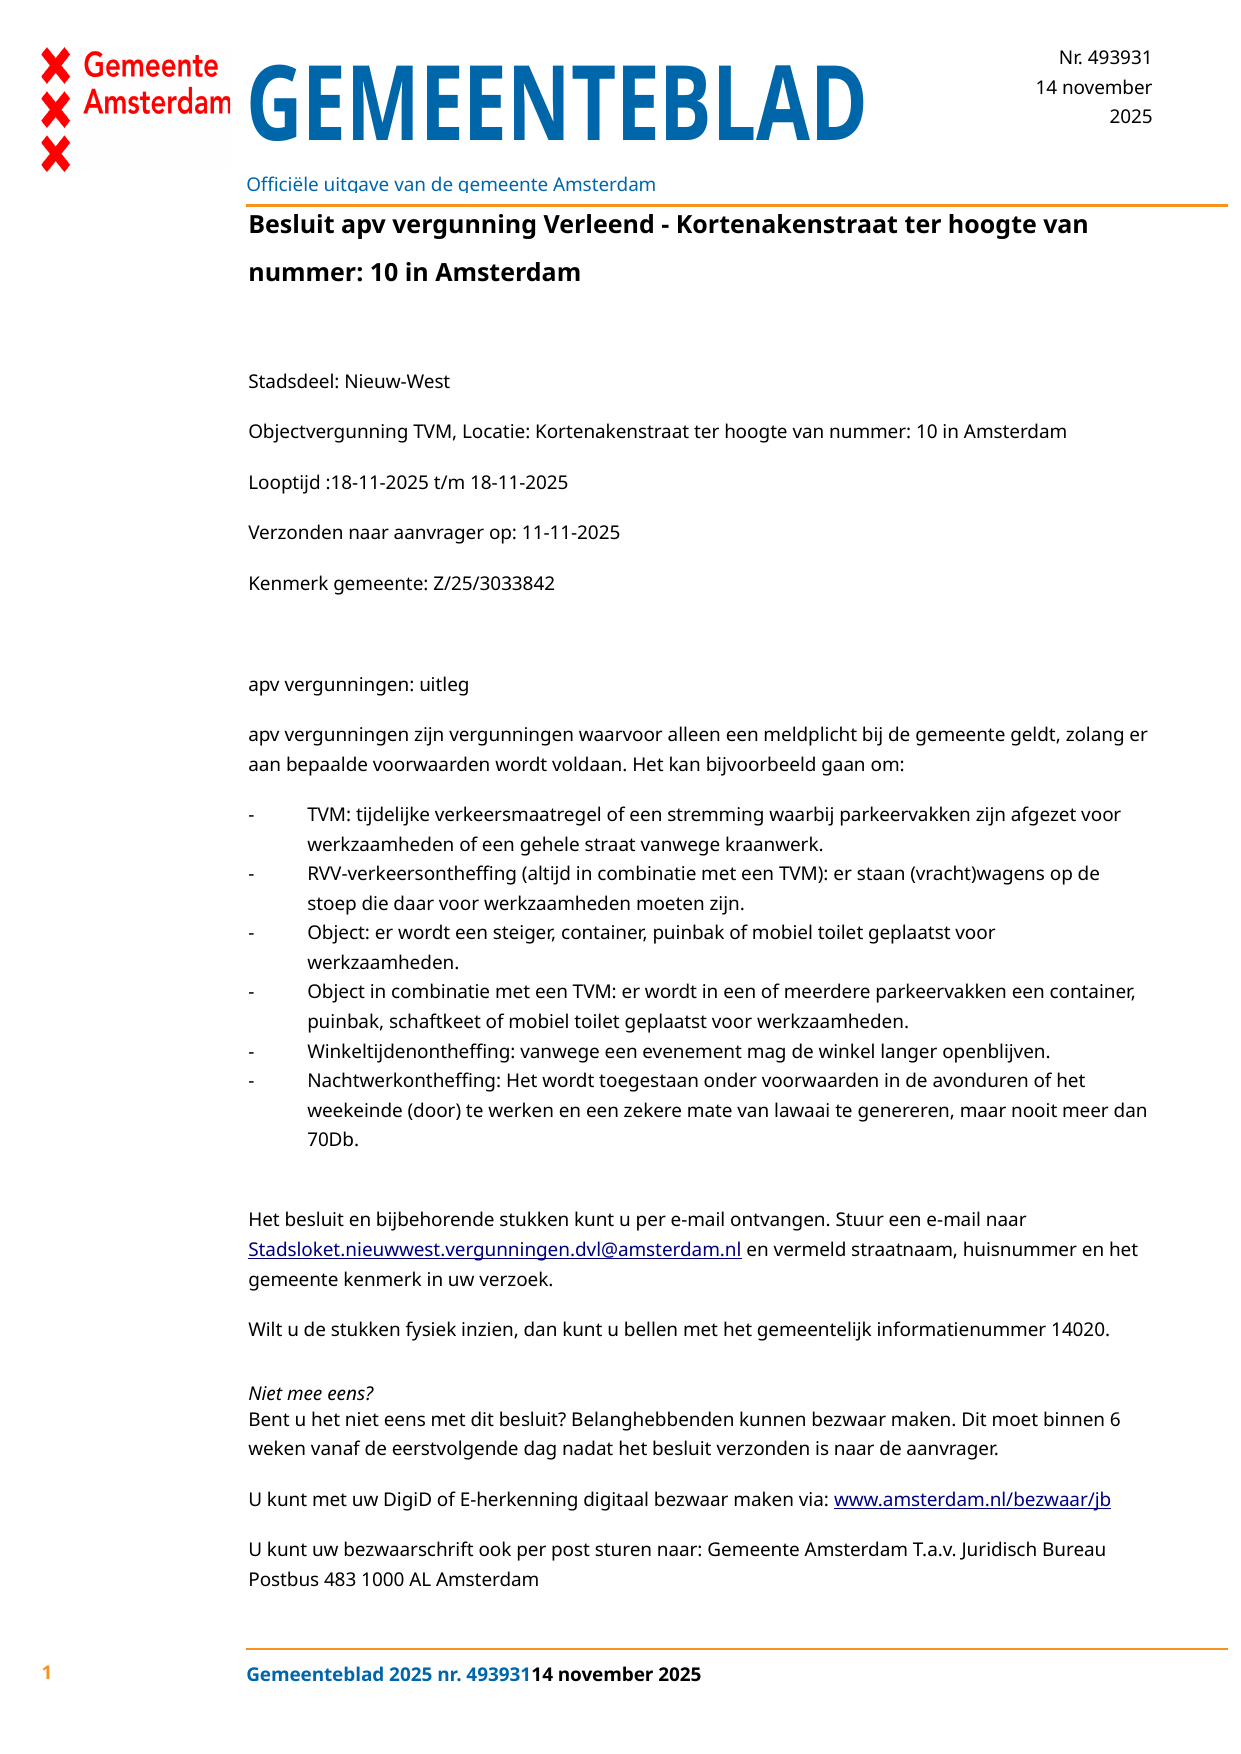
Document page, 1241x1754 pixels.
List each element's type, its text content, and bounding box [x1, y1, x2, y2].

text Het besluit en bijbehorende stukken kunt u per e-mail ontvangen. Stuur een e-mail naar Stadsloket.nieuwwest.vergunningen.dvl@amsterdam.nl en vermeld straatnaam, huisnummer en het gemeente kenmerk in uw verzoek. [248, 1207, 1152, 1292]
text Bent u het niet eens met dit besluit? Belanghebbenden kunnen bezwaar maken. Dit moet binnen 6 weken vanaf de eerstvolgende dag nadat het besluit verzonden is naar de aanvrager. [248, 1406, 1152, 1461]
text Wilt u de stukken fysiek inzien, dan kunt u bellen met het gemeentelijk informatienummer 14020. [248, 1316, 1152, 1342]
list Winkeltijdenontheffing: vanwege een evenement mag de winkel langer openblijven. [248, 1038, 1152, 1064]
list Object: er wordt een steiger, container, puinbak of mobiel toilet geplaatst voor werkzaamheden. [248, 919, 1152, 975]
list Nachtwerkontheffing: Het wordt toegestaan onder voorwaarden in de avonduren of het weekeinde (door) te werken en een zekere mate van lawaai te genereren, maar nooit meer dan 70Db. [248, 1067, 1152, 1152]
text U kunt uw bezwaarschrift ook per post sturen naar: Gemeente Amsterdam T.a.v. Juridisch Bureau Postbus 483 1000 AL Amsterdam [248, 1536, 1152, 1592]
text Looptijd :18-11-2025 t/m 18-11-2025 [248, 469, 1152, 495]
picture [41, 47, 231, 172]
text Stadsdeel: Nieuw-West [248, 368, 1152, 394]
text Verzonden naar aanvrager op: 11-11-2025 [248, 519, 1152, 545]
text Besluit apv vergunning Verleend - Kortenakenstraat ter hoogte van nummer: 10 in Amsterdam [248, 207, 1152, 288]
list RVV-verkeersontheffing (altijd in combinatie met een TVM): er staan (vracht)wagens op de stoep die daar voor werkzaamheden moeten zijn. [248, 860, 1152, 916]
text apv vergunningen zijn vergunningen waarvoor alleen een meldplicht bij de gemeente geldt, zolang er aan bepaalde voorwaarden wordt voldaan. Het kan bijvoorbeeld gaan om: [248, 721, 1152, 777]
text apv vergunningen: uitleg [248, 671, 1152, 697]
list Object in combinatie met een TVM: er wordt in een of meerdere parkeervakken een container, puinbak, schaftkeet of mobiel toilet geplaatst voor werkzaamheden. [248, 979, 1152, 1034]
text Objectvergunning TVM, Locatie: Kortenakenstraat ter hoogte van nummer: 10 in Amsterdam [248, 419, 1152, 444]
list TVM: tijdelijke verkeersmaatregel of een stremming waarbij parkeervakken zijn afgezet voor werkzaamheden of een gehele straat vanwege kraanwerk. [248, 801, 1152, 857]
text U kunt met uw DigiD of E-herkenning digitaal bezwaar maken via: www.amsterdam.nl/bezwaar/jb [248, 1486, 1152, 1512]
text Niet mee eens? [248, 1380, 1152, 1406]
text Kenmerk gemeente: Z/25/3033842 [248, 570, 1152, 596]
